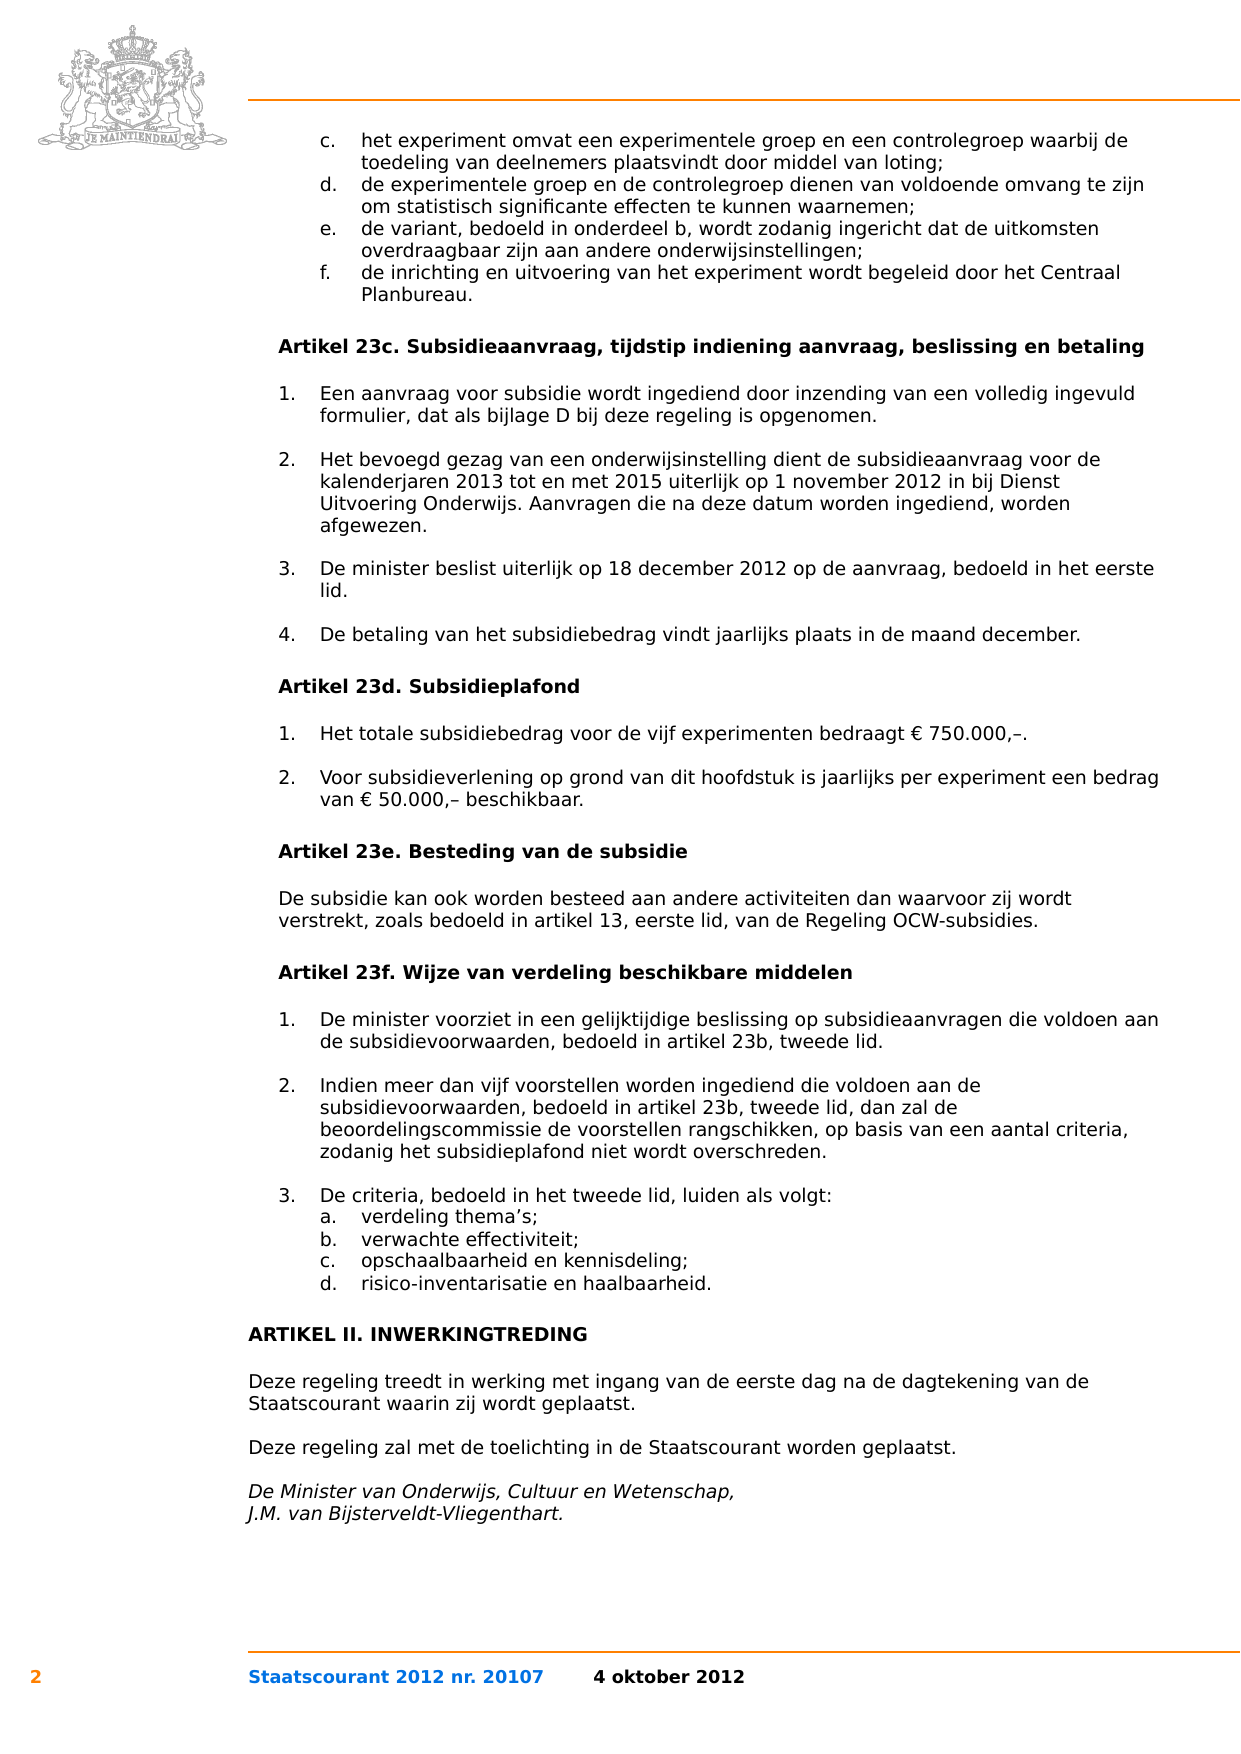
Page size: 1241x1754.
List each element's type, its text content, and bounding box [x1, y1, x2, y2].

text e. de variant, bedoeld in onderdeel b, wordt zodanig ingericht dat de uitkomsten overdraagbaar zijn aan andere onderwijsinstellingen; [319, 218, 1163, 262]
text c. het experiment omvat een experimentele groep en een controlegroep waarbij de toedeling van deelnemers plaatsvindt door middel van loting; [319, 130, 1163, 174]
text De subsidie kan ook worden besteed aan andere activiteiten dan waarvoor zij wordt verstrekt, zoals bedoeld in artikel 13, eerste lid, van de Regeling OCW-subsidies. [278, 888, 1163, 932]
subtitle Artikel 23d. Subsidieplafond [278, 676, 1163, 698]
text b. verwachte effectiviteit; [319, 1228, 1163, 1250]
text f. de inrichting en uitvoering van het experiment wordt begeleid door het Centraal Planbureau. [319, 262, 1163, 306]
text 1. Het totale subsidiebedrag voor de vijf experimenten bedraagt € 750.000,–. [278, 723, 1163, 745]
text 2. Voor subsidieverlening op grond van dit hoofdstuk is jaarlijks per experiment een bedrag van € 50.000,– beschikbaar. [278, 767, 1163, 811]
picture [38, 25, 227, 150]
text 2. Indien meer dan vijf voorstellen worden ingediend die voldoen aan de subsidievoorwaarden, bedoeld in artikel 23b, tweede lid, dan zal de beoordelingscommissie de voorstellen rangschikken, op basis van een aantal criteria, zodanig het subsidieplafond niet wordt overschreden. [278, 1075, 1163, 1163]
text De Minister van Onderwijs, Cultuur en Wetenschap, J.M. van Bijsterveldt-Vliegenthart. [248, 1481, 1163, 1525]
text Deze regeling treedt in werking met ingang van de eerste dag na de dagtekening van de Staatscourant waarin zij wordt geplaatst. [248, 1371, 1163, 1415]
text Deze regeling zal met de toelichting in de Staatscourant worden geplaatst. [248, 1437, 1163, 1459]
text d. de experimentele groep en de controlegroep dienen van voldoende omvang te zijn om statistisch significante effecten te kunnen waarnemen; [319, 174, 1163, 218]
text 4. De betaling van het subsidiebedrag vindt jaarlijks plaats in de maand december. [278, 624, 1163, 646]
text d. risico-inventarisatie en haalbaarheid. [319, 1272, 1163, 1294]
text c. opschaalbaarheid en kennisdeling; [319, 1250, 1163, 1272]
text 3. De minister beslist uiterlijk op 18 december 2012 op de aanvraag, bedoeld in het eerste lid. [278, 558, 1163, 602]
subtitle Artikel 23e. Besteding van de subsidie [278, 841, 1163, 863]
text 1. De minister voorziet in een gelijktijdige beslissing op subsidieaanvragen die voldoen aan de subsidievoorwaarden, bedoeld in artikel 23b, tweede lid. [278, 1009, 1163, 1053]
text 1. Een aanvraag voor subsidie wordt ingediend door inzending van een volledig ingevuld formulier, dat als bijlage D bij deze regeling is opgenomen. [278, 383, 1163, 427]
subtitle Artikel 23c. Subsidieaanvraag, tijdstip indiening aanvraag, beslissing en betaling [278, 336, 1163, 358]
subtitle ARTIKEL II. INWERKINGTREDING [248, 1324, 1163, 1346]
text a. verdeling thema’s; [319, 1206, 1163, 1228]
subtitle Artikel 23f. Wijze van verdeling beschikbare middelen [278, 962, 1163, 984]
text 3. De criteria, bedoeld in het tweede lid, luiden als volgt: [278, 1184, 1163, 1206]
text 2. Het bevoegd gezag van een onderwijsinstelling dient de subsidieaanvraag voor de kalenderjaren 2013 tot en met 2015 uiterlijk op 1 november 2012 in bij Dienst Uitvoering Onderwijs. Aanvragen die na deze datum worden ingediend, worden afgewezen. [278, 448, 1163, 536]
